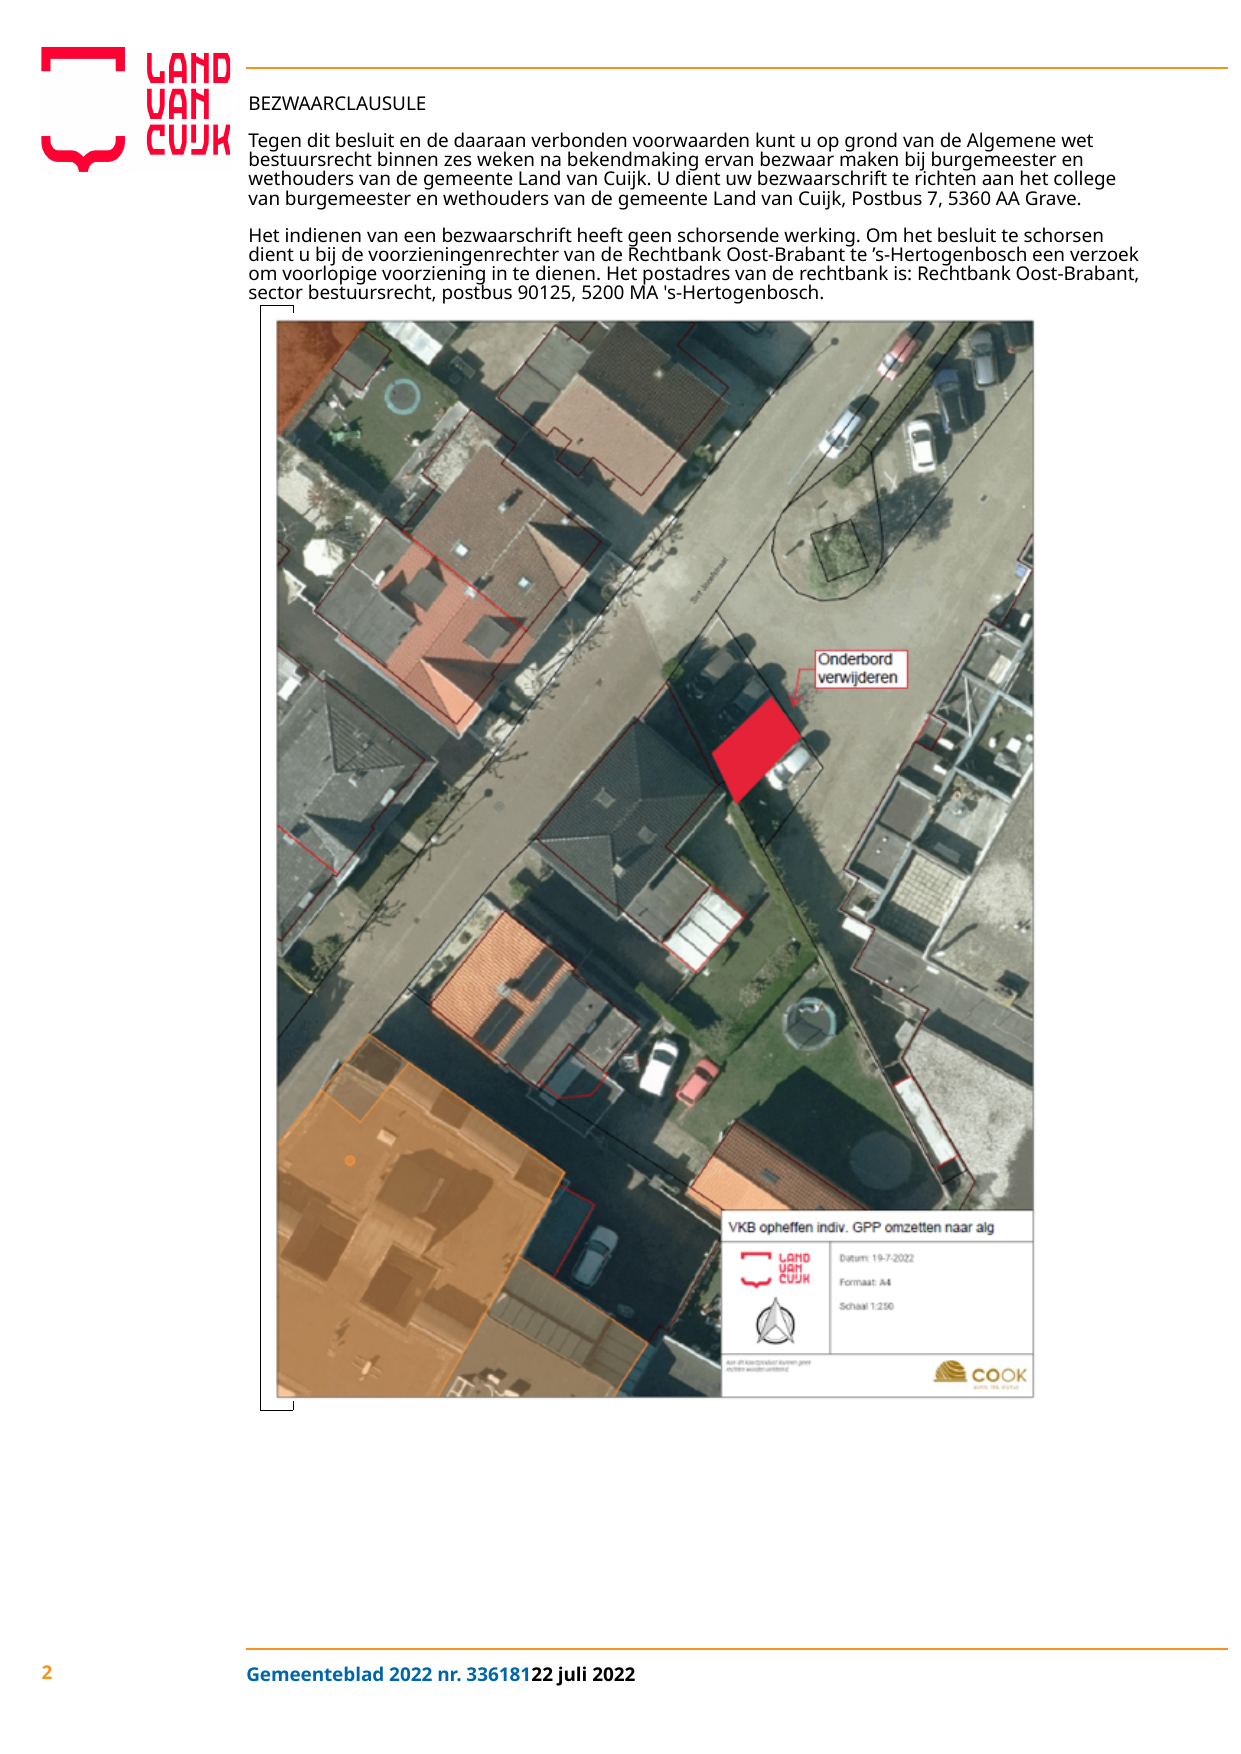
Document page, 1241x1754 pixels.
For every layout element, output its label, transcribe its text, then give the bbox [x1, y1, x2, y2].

picture [268, 313, 1037, 1401]
picture [41, 47, 231, 172]
text Het indienen van een bezwaarschrift heeft geen schorsende werking. Om het besluit te schorsen dient u bij de voorzieningenrechter van de Rechtbank Oost-Brabant te ’s-Hertogenbosch een verzoek om voorlopige voorziening in te dienen. Het postadres van de rechtbank is: Rechtbank Oost-Brabant, sector bestuursrecht, postbus 90125, 5200 MA 's-Hertogenbosch. [248, 227, 1152, 304]
text Tegen dit besluit en de daaraan verbonden voorwaarden kunt u op grond van de Algemene wet bestuursrecht binnen zes weken na bekendmaking ervan bezwaar maken bij burgemeester en wethouders van de gemeente Land van Cuijk. U dient uw bezwaarschrift te richten aan het college van burgemeester en wethouders van de gemeente Land van Cuijk, Postbus 7, 5360 AA Grave. [248, 132, 1152, 209]
text BEZWAARCLAUSULE [248, 95, 1152, 114]
